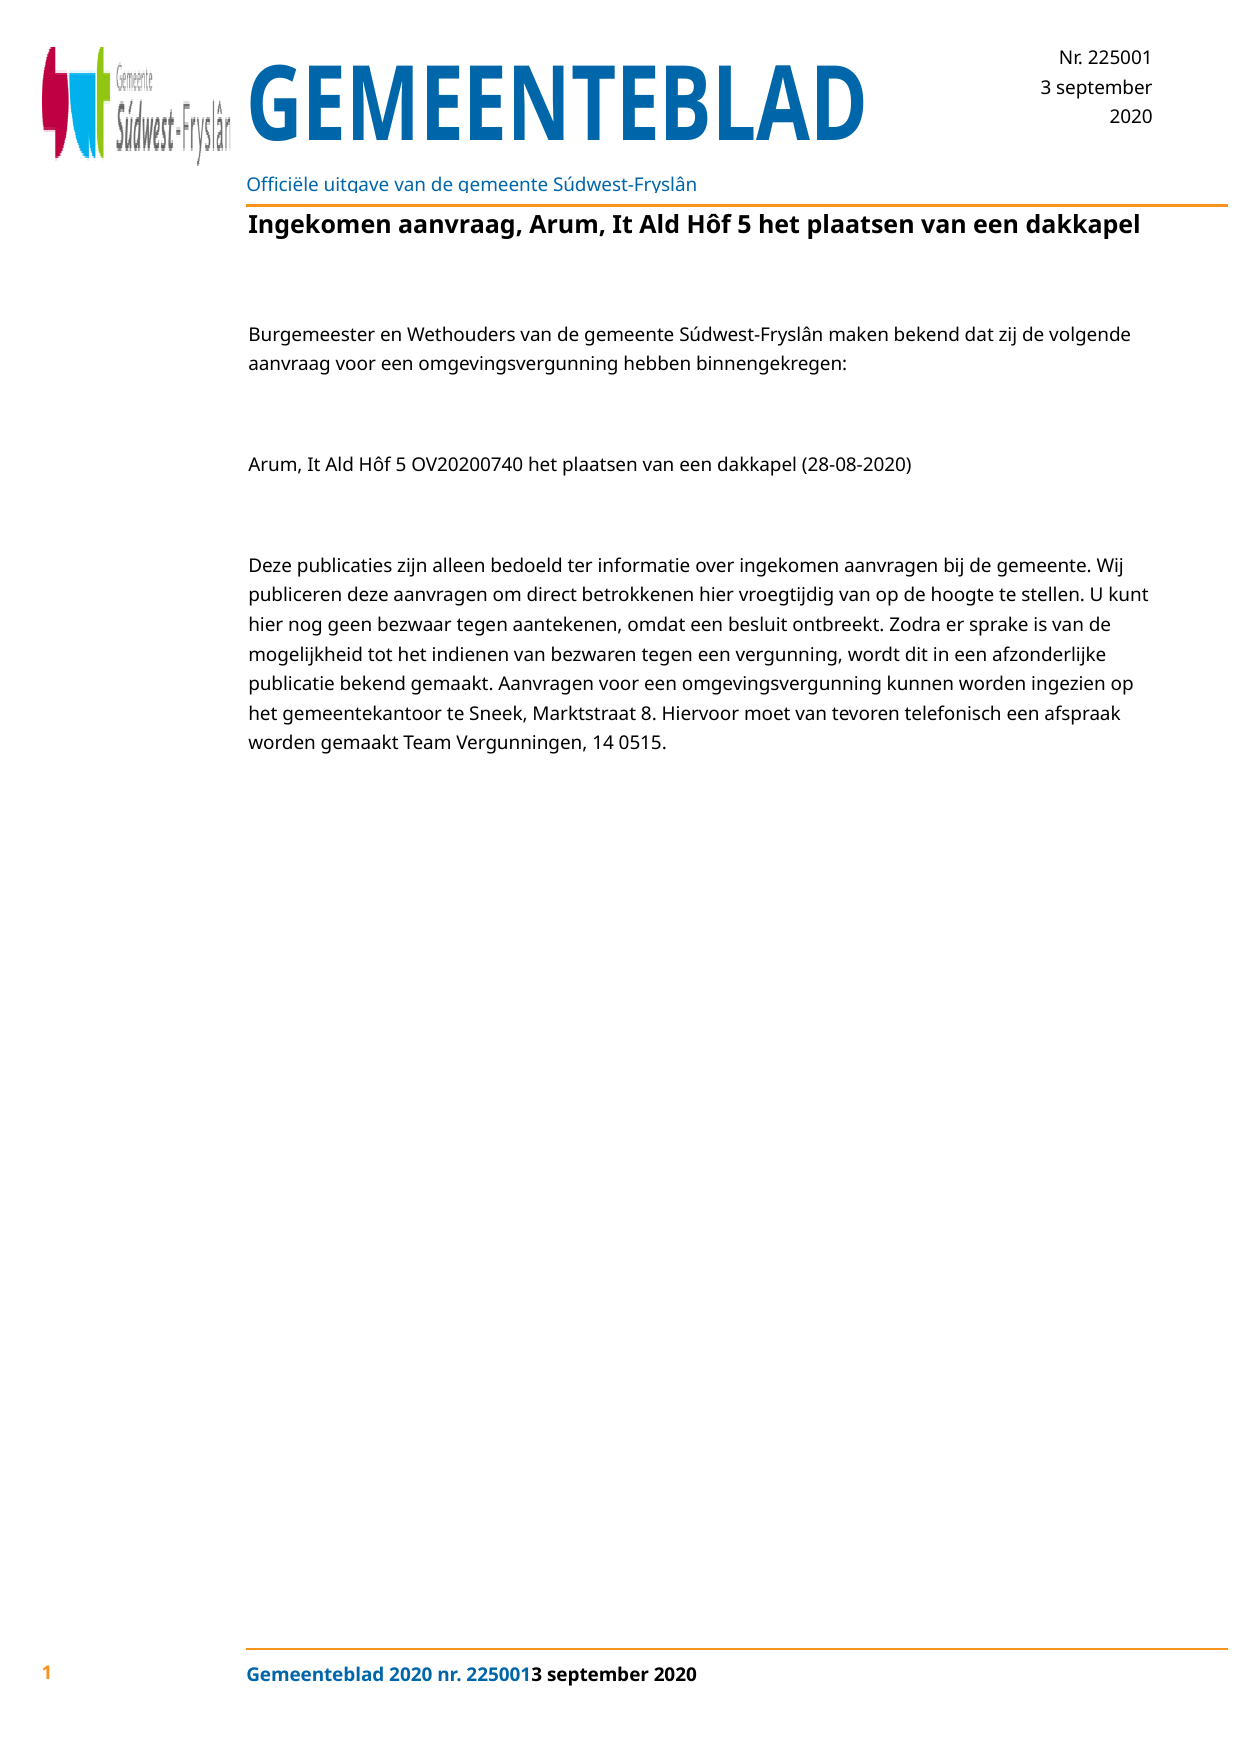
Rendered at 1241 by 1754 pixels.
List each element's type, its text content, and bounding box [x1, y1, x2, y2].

text Arum, It Ald Hôf 5 OV20200740 het plaatsen van een dakkapel (28-08-2020) [248, 451, 1152, 477]
text Burgemeester en Wethouders van de gemeente Súdwest-Fryslân maken bekend dat zij de volgende aanvraag voor een omgevingsvergunning hebben binnengekregen: [248, 321, 1152, 376]
picture [41, 47, 231, 172]
text Ingekomen aanvraag, Arum, It Ald Hôf 5 het plaatsen van een dakkapel [248, 207, 1152, 241]
text Deze publicaties zijn alleen bedoeld ter informatie over ingekomen aanvragen bij de gemeente. Wij publiceren deze aanvragen om direct betrokkenen hier vroegtijdig van op de hoogte te stellen. U kunt hier nog geen bezwaar tegen aantekenen, omdat een besluit ontbreekt. Zodra er sprake is van de mogelijkheid tot het indienen van bezwaren tegen een vergunning, wordt dit in een afzonderlijke publicatie bekend gemaakt. Aanvragen voor een omgevingsvergunning kunnen worden ingezien op het gemeentekantoor te Sneek, Marktstraat 8. Hiervoor moet van tevoren telefonisch een afspraak worden gemaakt Team Vergunningen, 14 0515. [248, 552, 1152, 755]
